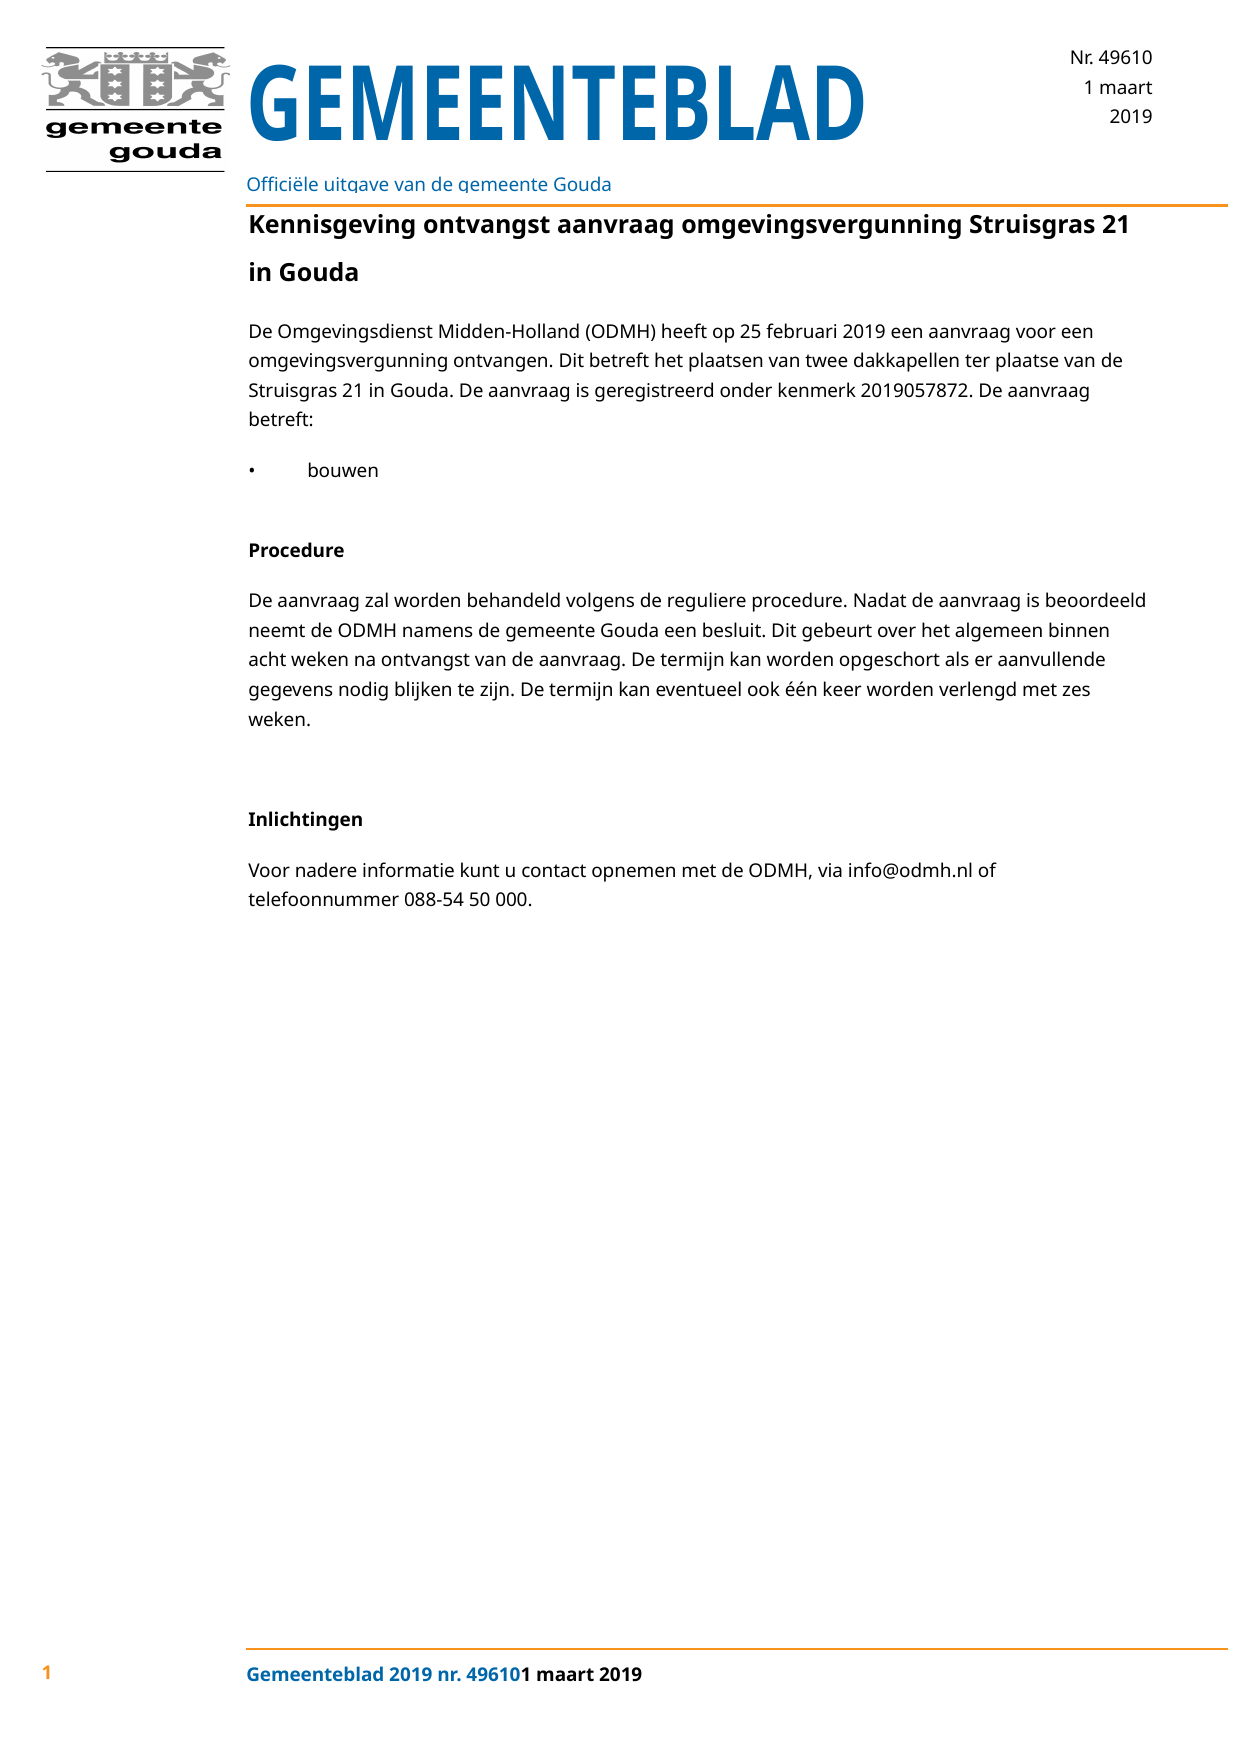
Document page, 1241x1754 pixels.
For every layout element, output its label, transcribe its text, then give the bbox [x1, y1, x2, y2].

picture [41, 47, 231, 172]
text Procedure [248, 537, 1152, 563]
text Voor nadere informatie kunt u contact opnemen met de ODMH, via info@odmh.nl of telefoonnummer 088-54 50 000. [248, 857, 1152, 912]
text De aanvraag zal worden behandeld volgens de reguliere procedure. Nadat de aanvraag is beoordeeld neemt de ODMH namens de gemeente Gouda een besluit. Dit gebeurt over het algemeen binnen acht weken na ontvangst van de aanvraag. De termijn kan worden opgeschort als er aanvullende gegevens nodig blijken te zijn. De termijn kan eventueel ook één keer worden verlengd met zes weken. [248, 587, 1152, 732]
text Kennisgeving ontvangst aanvraag omgevingsvergunning Struisgras 21 in Gouda [248, 207, 1152, 288]
text Inlichtingen [248, 807, 1152, 832]
list bouwen [248, 457, 1152, 483]
text De Omgevingsdienst Midden-Holland (ODMH) heeft op 25 februari 2019 een aanvraag voor een omgevingsvergunning ontvangen. Dit betreft het plaatsen van twee dakkapellen ter plaatse van de Struisgras 21 in Gouda. De aanvraag is geregistreerd onder kenmerk 2019057872. De aanvraag betreft: [248, 318, 1152, 432]
